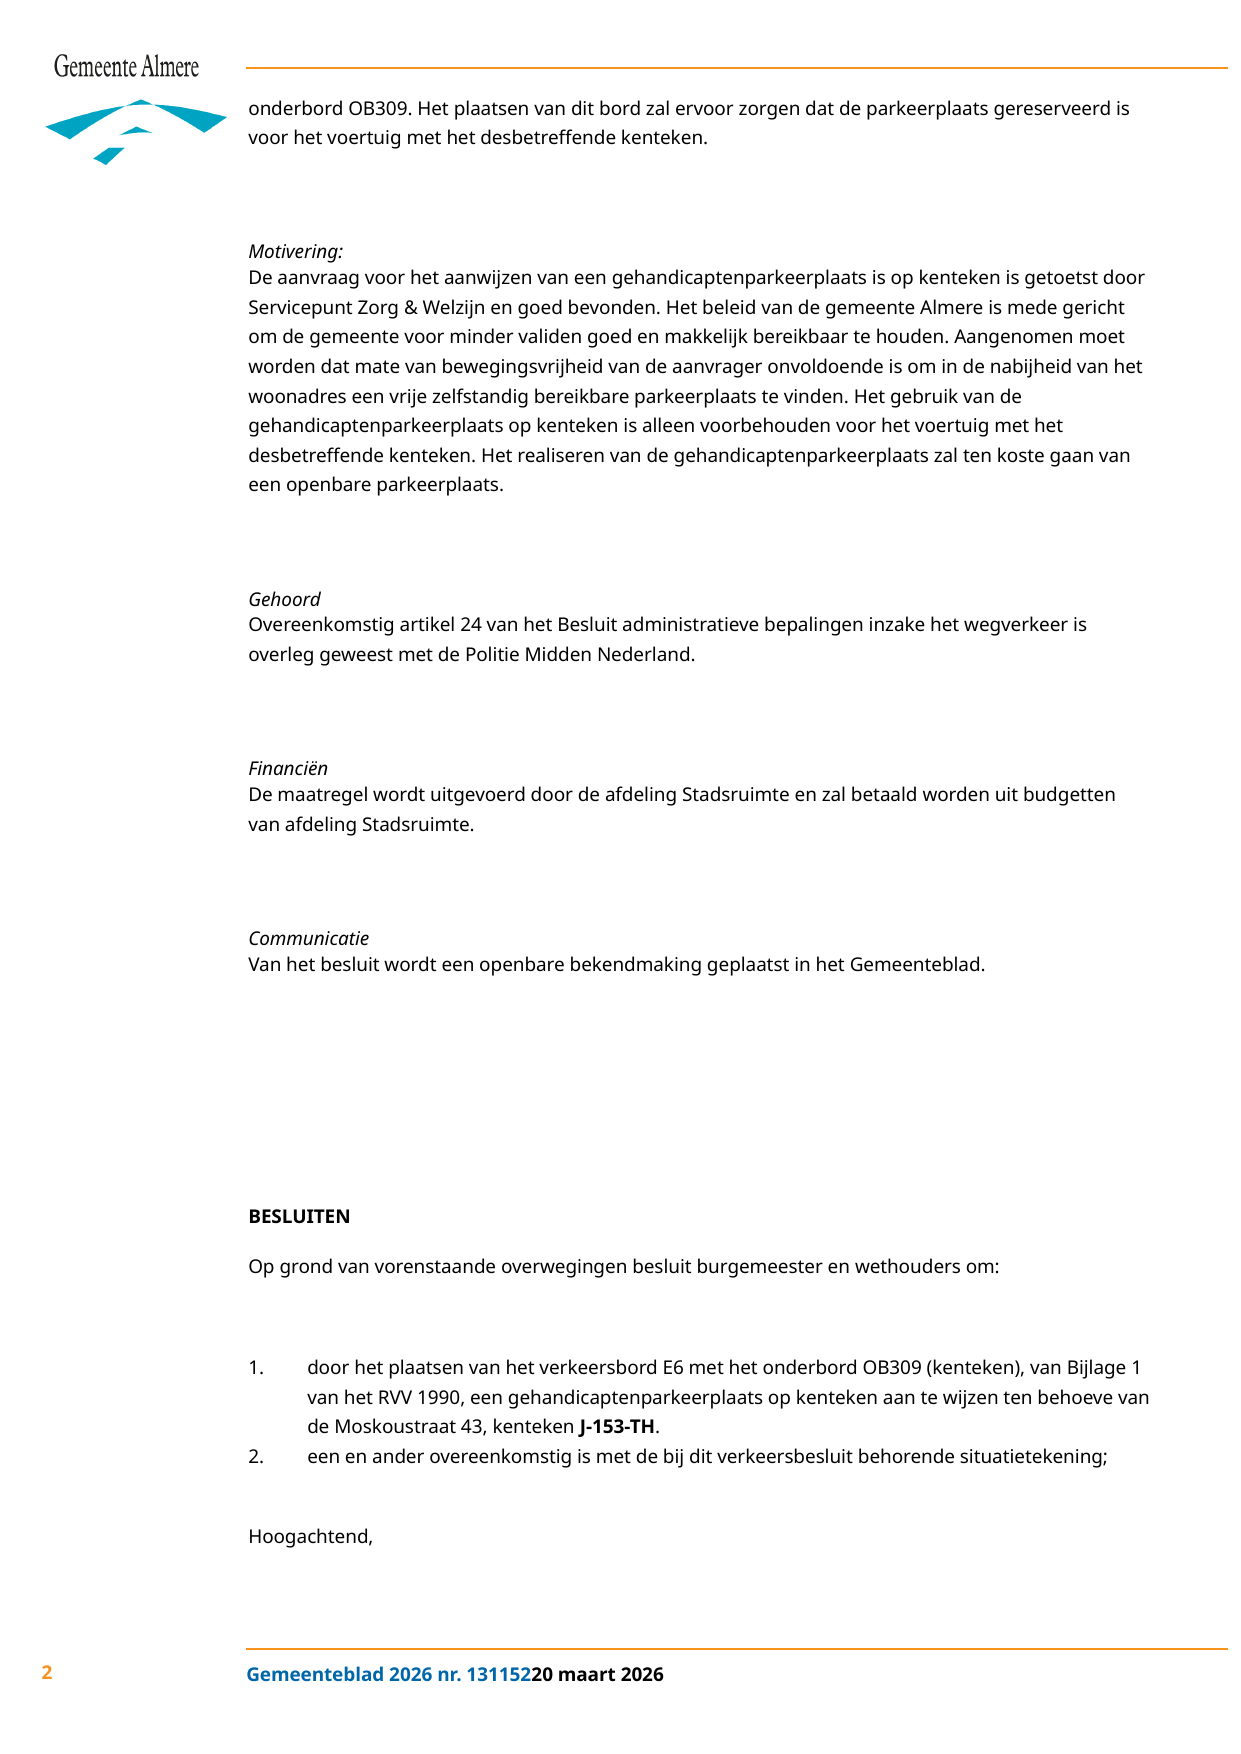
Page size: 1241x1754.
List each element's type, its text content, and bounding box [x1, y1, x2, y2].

picture [41, 47, 231, 172]
text Financiën [248, 756, 1152, 781]
text Overeenkomstig artikel 24 van het Besluit administratieve bepalingen inzake het wegverkeer is overleg geweest met de Politie Midden Nederland. [248, 612, 1152, 667]
list een en ander overeenkomstig is met de bij dit verkeersbesluit behorende situatietekening; [248, 1443, 1152, 1469]
text Gehoord [248, 586, 1152, 612]
text Communicatie [248, 925, 1152, 951]
text BESLUITEN [248, 1203, 1152, 1229]
text De maatregel wordt uitgevoerd door de afdeling Stadsruimte en zal betaald worden uit budgetten van afdeling Stadsruimte. [248, 781, 1152, 837]
text Van het besluit wordt een openbare bekendmaking geplaatst in het Gemeenteblad. [248, 951, 1152, 977]
text Motivering: [248, 239, 1152, 264]
text De aanvraag voor het aanwijzen van een gehandicaptenparkeerplaats is op kenteken is getoetst door Servicepunt Zorg & Welzijn en goed bevonden. Het beleid van de gemeente Almere is mede gericht om de gemeente voor minder validen goed en makkelijk bereikbaar te houden. Aangenomen moet worden dat mate van bewegingsvrijheid van de aanvrager onvoldoende is om in de nabijheid van het woonadres een vrije zelfstandig bereikbare parkeerplaats te vinden. Het gebruik van de gehandicaptenparkeerplaats op kenteken is alleen voorbehouden voor het voertuig met het desbetreffende kenteken. Het realiseren van de gehandicaptenparkeerplaats zal ten koste gaan van een openbare parkeerplaats. [248, 264, 1152, 497]
text onderbord OB309. Het plaatsen van dit bord zal ervoor zorgen dat de parkeerplaats gereserveerd is voor het voertuig met het desbetreffende kenteken. [248, 95, 1152, 150]
list door het plaatsen van het verkeersbord E6 met het onderbord OB309 (kenteken), van Bijlage 1 van het RVV 1990, een gehandicaptenparkeerplaats op kenteken aan te wijzen ten behoeve van de Moskoustraat 43, kenteken J-153-TH. [248, 1354, 1152, 1439]
text Op grond van vorenstaande overwegingen besluit burgemeester en wethouders om: [248, 1253, 1152, 1279]
text Hoogachtend, [248, 1523, 1152, 1549]
